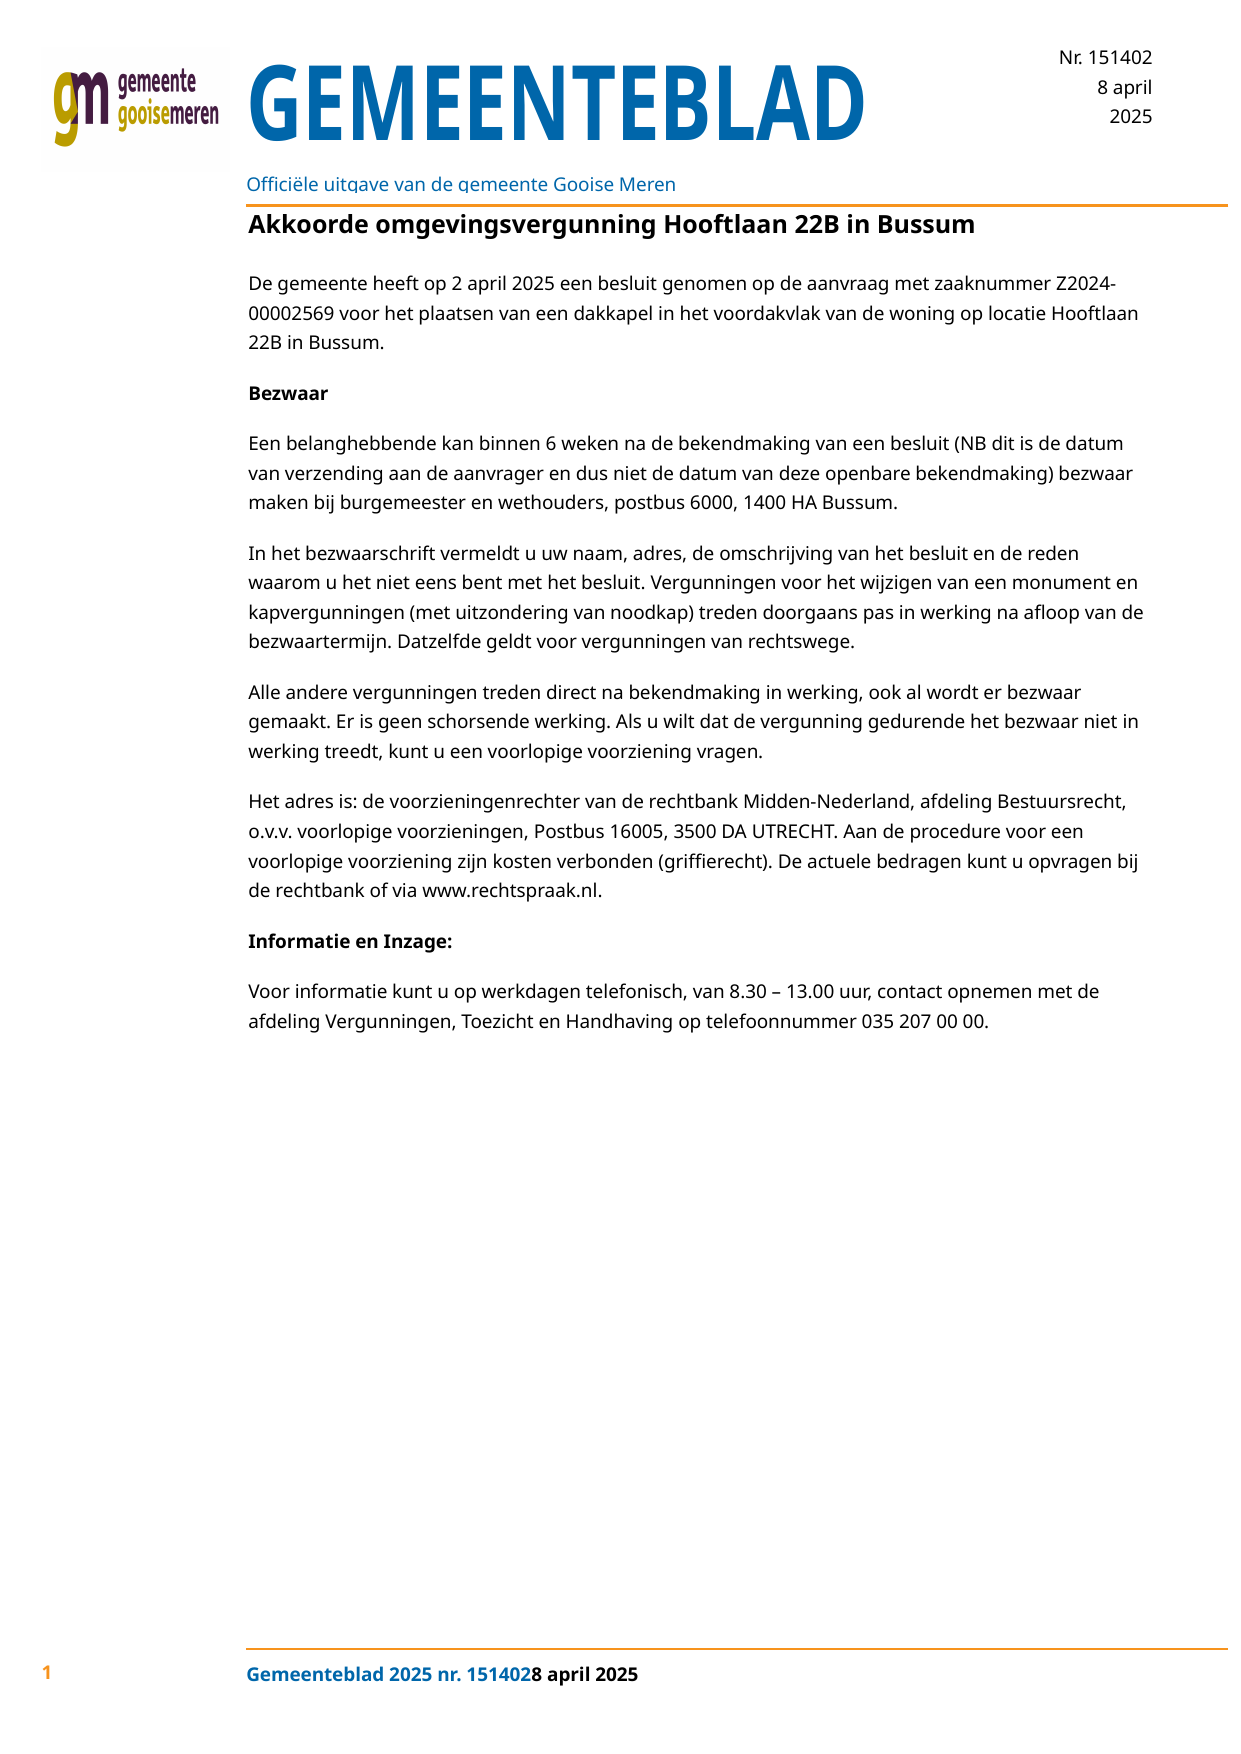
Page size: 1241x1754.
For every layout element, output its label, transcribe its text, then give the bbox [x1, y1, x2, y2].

text Informatie en Inzage: [248, 928, 1152, 953]
picture [41, 47, 231, 172]
text In het bezwaarschrift vermeldt u uw naam, adres, de omschrijving van het besluit en de reden waarom u het niet eens bent met het besluit. Vergunningen voor het wijzigen van een monument en kapvergunningen (met uitzondering van noodkap) treden doorgaans pas in werking na afloop van de bezwaartermijn. Datzelfde geldt voor vergunningen van rechtswege. [248, 540, 1152, 654]
text Een belanghebbende kan binnen 6 weken na de bekendmaking van een besluit (NB dit is de datum van verzending aan de aanvrager en dus niet de datum van deze openbare bekendmaking) bezwaar maken bij burgemeester en wethouders, postbus 6000, 1400 HA Bussum. [248, 430, 1152, 515]
text Voor informatie kunt u op werkdagen telefonisch, van 8.30 – 13.00 uur, contact opnemen met de afdeling Vergunningen, Toezicht en Handhaving op telefoonnummer 035 207 00 00. [248, 978, 1152, 1033]
text Akkoorde omgevingsvergunning Hooftlaan 22B in Bussum [248, 207, 1152, 241]
text De gemeente heeft op 2 april 2025 een besluit genomen op de aanvraag met zaaknummer Z2024-00002569 voor het plaatsen van een dakkapel in het voordakvlak van de woning op locatie Hooftlaan 22B in Bussum. [248, 270, 1152, 355]
text Het adres is: de voorzieningenrechter van de rechtbank Midden-Nederland, afdeling Bestuursrecht, o.v.v. voorlopige voorzieningen, Postbus 16005, 3500 DA UTRECHT. Aan de procedure voor een voorlopige voorziening zijn kosten verbonden (griffierecht). De actuele bedragen kunt u opvragen bij de rechtbank of via www.rechtspraak.nl. [248, 789, 1152, 903]
text Bezwaar [248, 380, 1152, 406]
text Alle andere vergunningen treden direct na bekendmaking in werking, ook al wordt er bezwaar gemaakt. Er is geen schorsende werking. Als u wilt dat de vergunning gedurende het bezwaar niet in werking treedt, kunt u een voorlopige voorziening vragen. [248, 679, 1152, 764]
